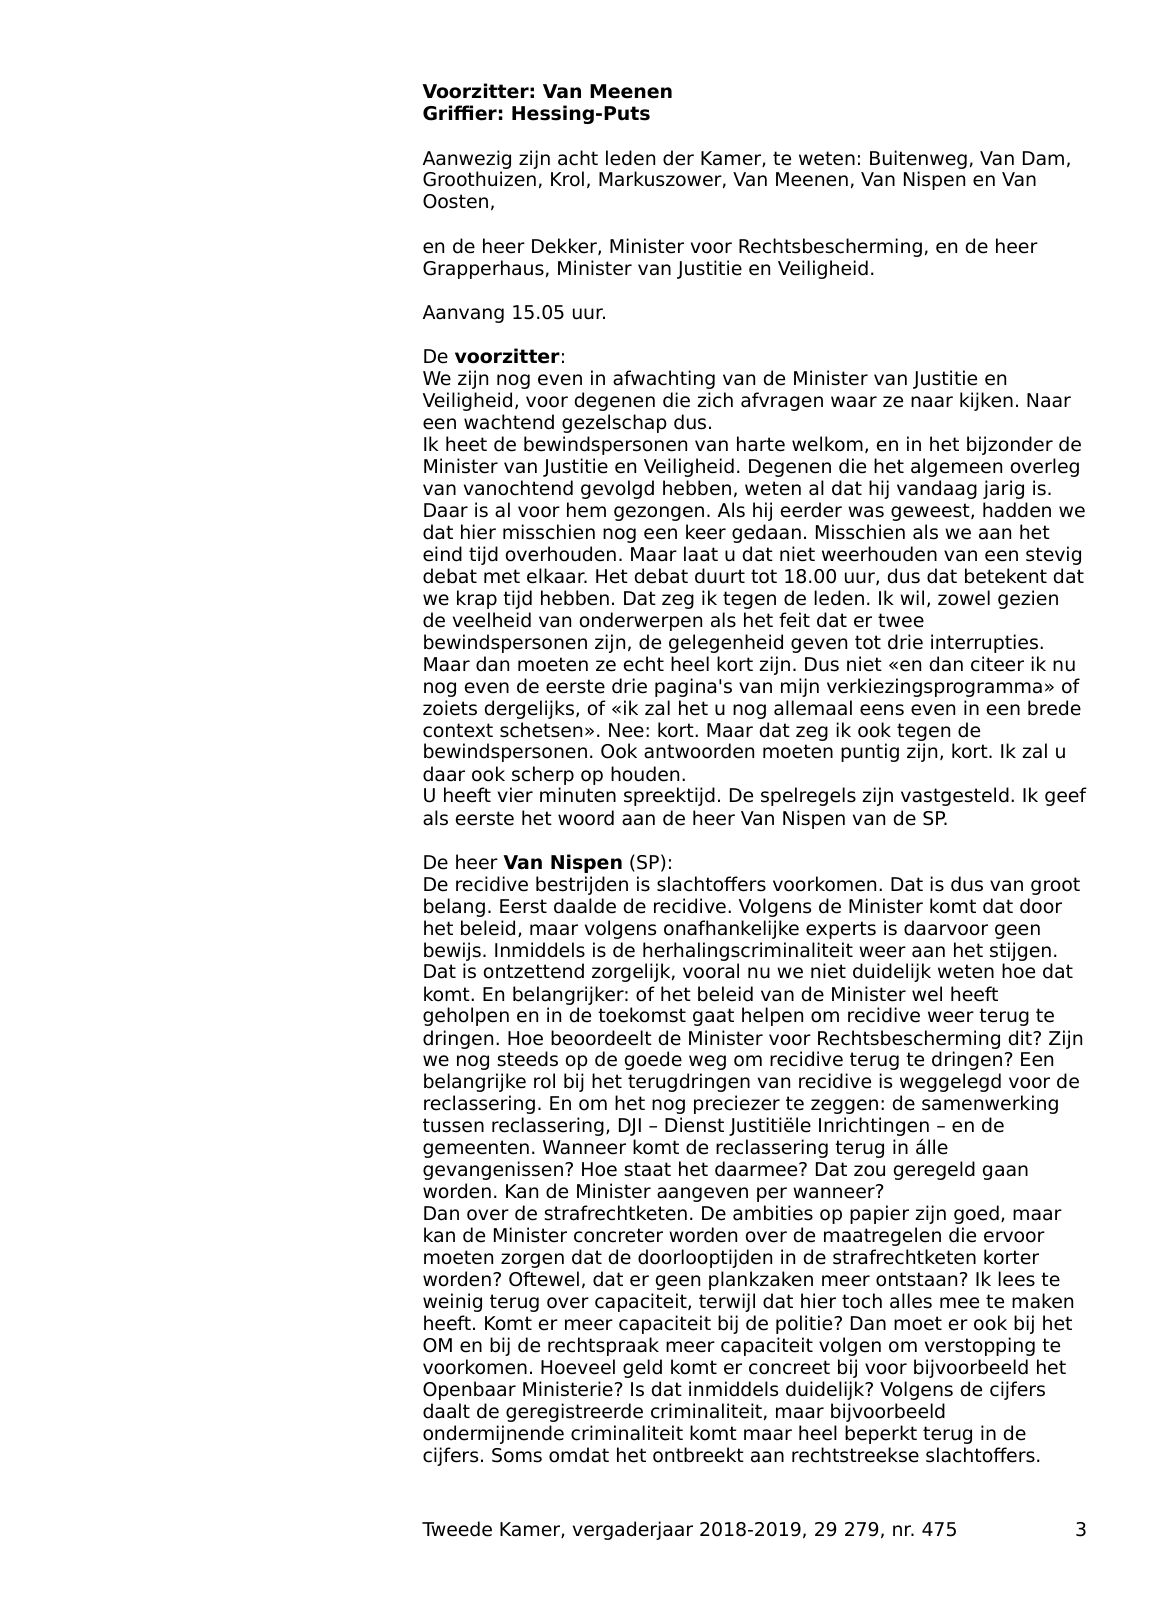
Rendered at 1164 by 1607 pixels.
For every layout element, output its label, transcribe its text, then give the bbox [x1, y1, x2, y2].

text De recidive bestrijden is slachtoffers voorkomen. Dat is dus van groot belang. Eerst daalde de recidive. Volgens de Minister komt dat door het beleid, maar volgens onafhankelijke experts is daarvoor geen bewijs. Inmiddels is de herhalingscriminaliteit weer aan het stijgen. Dat is ontzettend zorgelijk, vooral nu we niet duidelijk weten hoe dat komt. En belangrijker: of het beleid van de Minister wel heeft geholpen en in de toekomst gaat helpen om recidive weer terug te dringen. Hoe beoordeelt de Minister voor Rechtsbescherming dit? Zijn we nog steeds op de goede weg om recidive terug te dringen? Een belangrijke rol bij het terugdringen van recidive is weggelegd voor de reclassering. En om het nog preciezer te zeggen: de samenwerking tussen reclassering, DJI – Dienst Justitiële Inrichtingen – en de gemeenten. Wanneer komt de reclassering terug in álle gevangenissen? Hoe staat het daarmee? Dat zou geregeld gaan worden. Kan de Minister aangeven per wanneer? [422, 873, 1087, 1203]
text Dan over de strafrechtketen. De ambities op papier zijn goed, maar kan de Minister concreter worden over de maatregelen die ervoor moeten zorgen dat de doorlooptijden in de strafrechtketen korter worden? Oftewel, dat er geen plankzaken meer ontstaan? Ik lees te weinig terug over capaciteit, terwijl dat hier toch alles mee te maken heeft. Komt er meer capaciteit bij de politie? Dan moet er ook bij het OM en bij de rechtspraak meer capaciteit volgen om verstopping te voorkomen. Hoeveel geld komt er concreet bij voor bijvoorbeeld het Openbaar Ministerie? Is dat inmiddels duidelijk? Volgens de cijfers daalt de geregistreerde criminaliteit, maar bijvoorbeeld ondermijnende criminaliteit komt maar heel beperkt terug in de cijfers. Soms omdat het ontbreekt aan rechtstreekse slachtoffers. [422, 1203, 1087, 1467]
text en de heer Dekker, Minister voor Rechtsbescherming, en de heer Grapperhaus, Minister van Justitie en Veiligheid. [422, 236, 1087, 279]
text De voorzitter: [422, 346, 1087, 368]
text De heer Van Nispen (SP): [422, 852, 1087, 873]
text Aanwezig zijn acht leden der Kamer, te weten: Buitenweg, Van Dam, Groothuizen, Krol, Markuszower, Van Meenen, Van Nispen en Van Oosten, [422, 147, 1087, 213]
text U heeft vier minuten spreektijd. De spelregels zijn vastgesteld. Ik geef als eerste het woord aan de heer Van Nispen van de SP. [422, 785, 1087, 829]
text Aanvang 15.05 uur. [422, 302, 1087, 324]
text Voorzitter: Van Meenen [422, 81, 1087, 103]
text We zijn nog even in afwachting van de Minister van Justitie en Veiligheid, voor degenen die zich afvragen waar ze naar kijken. Naar een wachtend gezelschap dus. [422, 368, 1087, 434]
text Griffier: Hessing-Puts [422, 103, 1087, 125]
text Ik heet de bewindspersonen van harte welkom, en in het bijzonder de Minister van Justitie en Veiligheid. Degenen die het algemeen overleg van vanochtend gevolgd hebben, weten al dat hij vandaag jarig is. Daar is al voor hem gezongen. Als hij eerder was geweest, hadden we dat hier misschien nog een keer gedaan. Misschien als we aan het eind tijd overhouden. Maar laat u dat niet weerhouden van een stevig debat met elkaar. Het debat duurt tot 18.00 uur, dus dat betekent dat we krap tijd hebben. Dat zeg ik tegen de leden. Ik wil, zowel gezien de veelheid van onderwerpen als het feit dat er twee bewindspersonen zijn, de gelegenheid geven tot drie interrupties. Maar dan moeten ze echt heel kort zijn. Dus niet «en dan citeer ik nu nog even de eerste drie pagina's van mijn verkiezingsprogramma» of zoiets dergelijks, of «ik zal het u nog allemaal eens even in een brede context schetsen». Nee: kort. Maar dat zeg ik ook tegen de bewindspersonen. Ook antwoorden moeten puntig zijn, kort. Ik zal u daar ook scherp op houden. [422, 434, 1087, 785]
